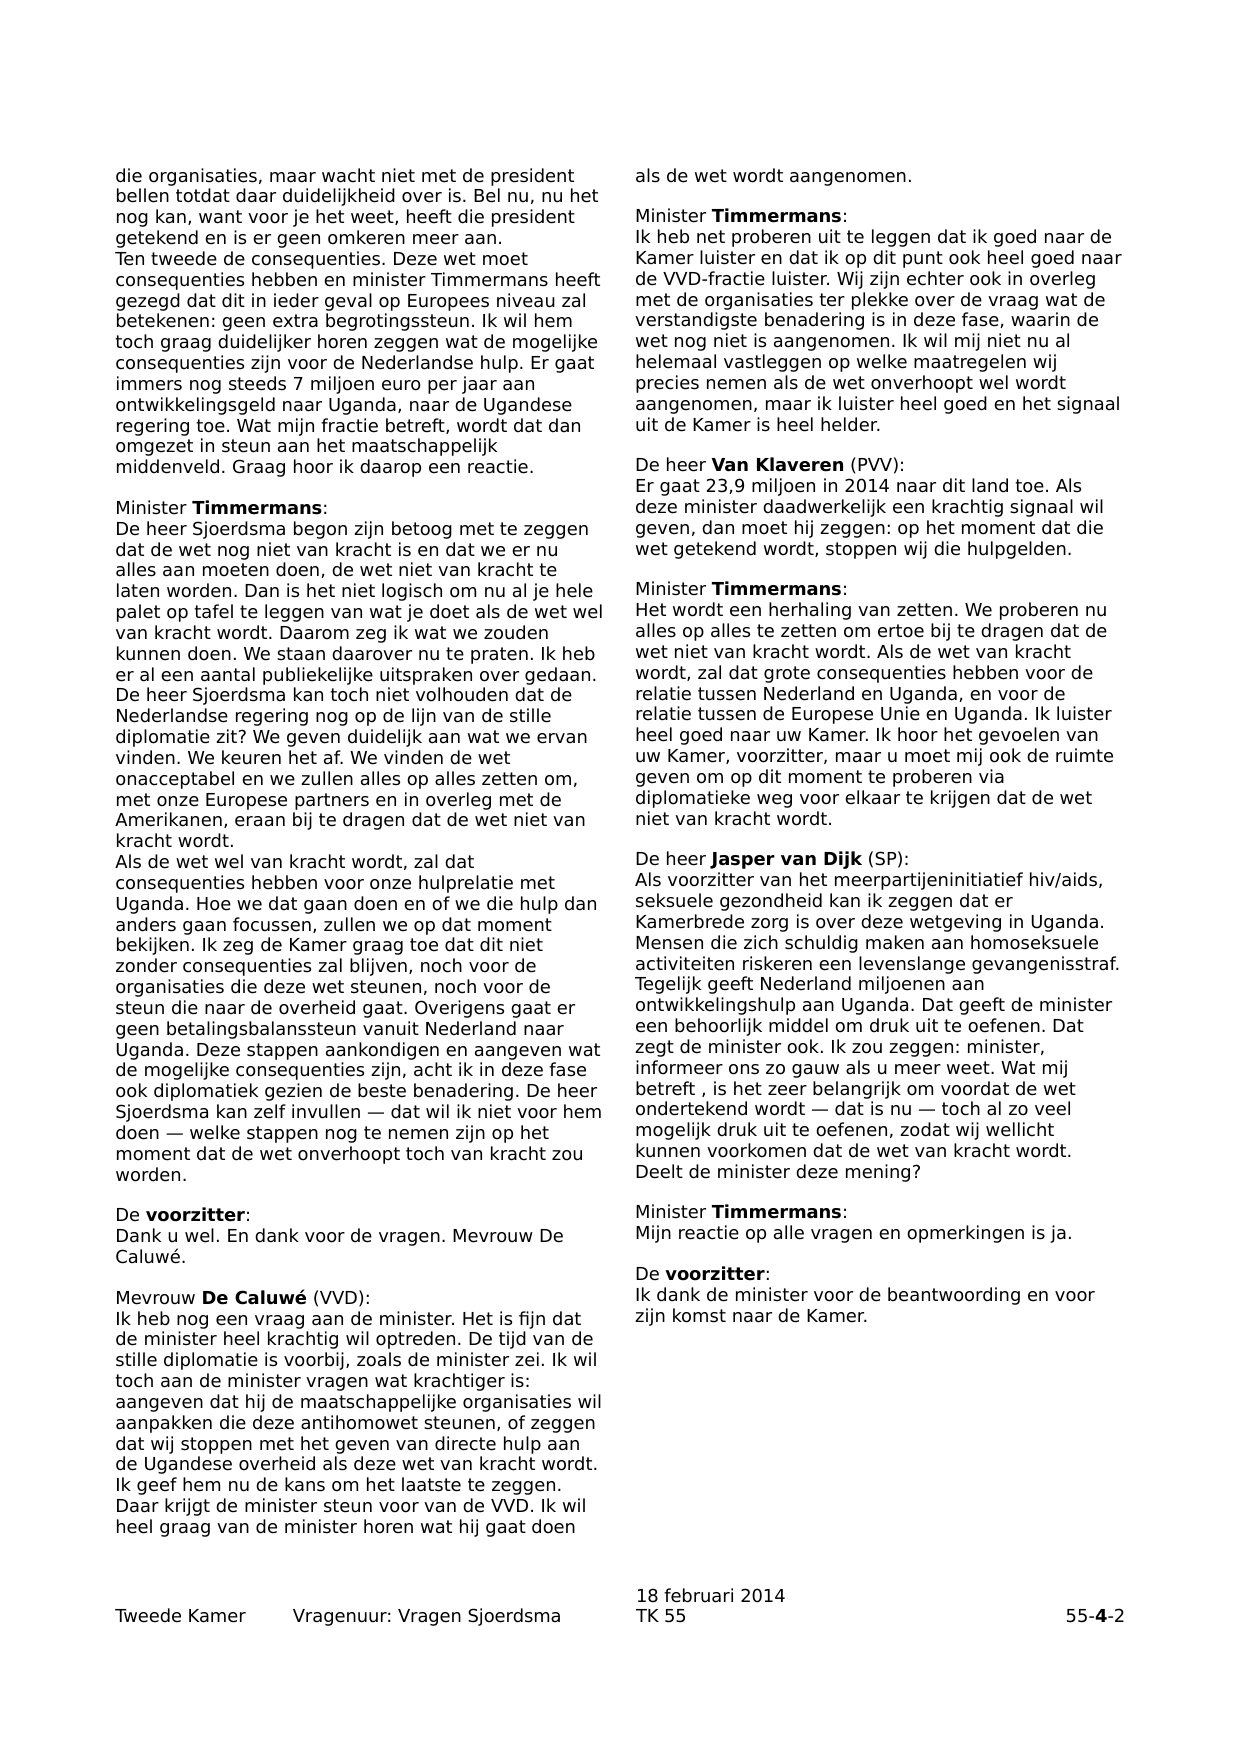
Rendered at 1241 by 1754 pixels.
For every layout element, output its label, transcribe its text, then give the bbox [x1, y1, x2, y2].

text Mijn reactie op alle vragen en opmerkingen is ja. [635, 1223, 1125, 1244]
text die organisaties, maar wacht niet met de president bellen totdat daar duidelijkheid over is. Bel nu, nu het nog kan, want voor je het weet, heeft die president getekend en is er geen omkeren meer aan. [115, 165, 605, 249]
text Het wordt een herhaling van zetten. We proberen nu alles op alles te zetten om ertoe bij te dragen dat de wet niet van kracht wordt. Als de wet van kracht wordt, zal dat grote consequenties hebben voor de relatie tussen Nederland en Uganda, en voor de relatie tussen de Europese Unie en Uganda. Ik luister heel goed naar uw Kamer. Ik hoor het gevoelen van uw Kamer, voorzitter, maar u moet mij ook de ruimte geven om op dit moment te proberen via diplomatieke weg voor elkaar te krijgen dat de wet niet van kracht wordt. [635, 600, 1125, 829]
text Ik heb net proberen uit te leggen dat ik goed naar de Kamer luister en dat ik op dit punt ook heel goed naar de VVD-fractie luister. Wij zijn echter ook in overleg met de organisaties ter plekke over de vraag wat de verstandigste benadering is in deze fase, waarin de wet nog niet is aangenomen. Ik wil mij niet nu al helemaal vastleggen op welke maatregelen wij precies nemen als de wet onverhoopt wel wordt aangenomen, maar ik luister heel goed en het signaal uit de Kamer is heel helder. [635, 227, 1125, 435]
text De heer Jasper van Dijk (SP): [635, 849, 1125, 870]
text Ik heb nog een vraag aan de minister. Het is fijn dat de minister heel krachtig wil optreden. De tijd van de stille diplomatie is voorbij, zoals de minister zei. Ik wil toch aan de minister vragen wat krachtiger is: aangeven dat hij de maatschappelijke organisaties wil aanpakken die deze antihomowet steunen, of zeggen dat wij stoppen met het geven van directe hulp aan de Ugandese overheid als deze wet van kracht wordt. Ik geef hem nu de kans om het laatste te zeggen. Daar krijgt de minister steun voor van de VVD. Ik wil heel graag van de minister horen wat hij gaat doen [115, 1308, 605, 1537]
text Als voorzitter van het meerpartijeninitiatief hiv/aids, seksuele gezondheid kan ik zeggen dat er Kamerbrede zorg is over deze wetgeving in Uganda. Mensen die zich schuldig maken aan homoseksuele activiteiten riskeren een levenslange gevangenisstraf. Tegelijk geeft Nederland miljoenen aan ontwikkelingshulp aan Uganda. Dat geeft de minister een behoorlijk middel om druk uit te oefenen. Dat zegt de minister ook. Ik zou zeggen: minister, informeer ons zo gauw als u meer weet. Wat mij betreft , is het zeer belangrijk om voordat de wet ondertekend wordt — dat is nu — toch al zo veel mogelijk druk uit te oefenen, zodat wij wellicht kunnen voorkomen dat de wet van kracht wordt. Deelt de minister deze mening? [635, 870, 1125, 1182]
text De voorzitter: [635, 1264, 1125, 1285]
text Als de wet wel van kracht wordt, zal dat consequenties hebben voor onze hulprelatie met Uganda. Hoe we dat gaan doen en of we die hulp dan anders gaan focussen, zullen we op dat moment bekijken. Ik zeg de Kamer graag toe dat dit niet zonder consequenties zal blijven, noch voor de organisaties die deze wet steunen, noch voor de steun die naar de overheid gaat. Overigens gaat er geen betalingsbalanssteun vanuit Nederland naar Uganda. Deze stappen aankondigen en aangeven wat de mogelijke consequenties zijn, acht ik in deze fase ook diplomatiek gezien de beste benadering. De heer Sjoerdsma kan zelf invullen — dat wil ik niet voor hem doen — welke stappen nog te nemen zijn op het moment dat de wet onverhoopt toch van kracht zou worden. [115, 852, 605, 1185]
text Er gaat 23,9 miljoen in 2014 naar dit land toe. Als deze minister daadwerkelijk een krachtig signaal wil geven, dan moet hij zeggen: op het moment dat die wet getekend wordt, stoppen wij die hulpgelden. [635, 476, 1125, 559]
text als de wet wordt aangenomen. [635, 165, 1125, 186]
text De heer Van Klaveren (PVV): [635, 455, 1125, 476]
text Minister Timmermans: [635, 1202, 1125, 1223]
text De voorzitter: [115, 1205, 605, 1226]
text Ten tweede de consequenties. Deze wet moet consequenties hebben en minister Timmermans heeft gezegd dat dit in ieder geval op Europees niveau zal betekenen: geen extra begrotingssteun. Ik wil hem toch graag duidelijker horen zeggen wat de mogelijke consequenties zijn voor de Nederlandse hulp. Er gaat immers nog steeds 7 miljoen euro per jaar aan ontwikkelingsgeld naar Uganda, naar de Ugandese regering toe. Wat mijn fractie betreft, wordt dat dan omgezet in steun aan het maatschappelijk middenveld. Graag hoor ik daarop een reactie. [115, 249, 605, 478]
text Ik dank de minister voor de beantwoording en voor zijn komst naar de Kamer. [635, 1285, 1125, 1326]
text Mevrouw De Caluwé (VVD): [115, 1288, 605, 1308]
text Minister Timmermans: [635, 206, 1125, 227]
text Minister Timmermans: [635, 579, 1125, 600]
text Dank u wel. En dank voor de vragen. Mevrouw De Caluwé. [115, 1226, 605, 1268]
text Minister Timmermans: [115, 498, 605, 518]
text De heer Sjoerdsma begon zijn betoog met te zeggen dat de wet nog niet van kracht is en dat we er nu alles aan moeten doen, de wet niet van kracht te laten worden. Dan is het niet logisch om nu al je hele palet op tafel te leggen van wat je doet als de wet wel van kracht wordt. Daarom zeg ik wat we zouden kunnen doen. We staan daarover nu te praten. Ik heb er al een aantal publiekelijke uitspraken over gedaan. De heer Sjoerdsma kan toch niet volhouden dat de Nederlandse regering nog op de lijn van de stille diplomatie zit? We geven duidelijk aan wat we ervan vinden. We keuren het af. We vinden de wet onacceptabel en we zullen alles op alles zetten om, met onze Europese partners en in overleg met de Amerikanen, eraan bij te dragen dat de wet niet van kracht wordt. [115, 518, 605, 852]
